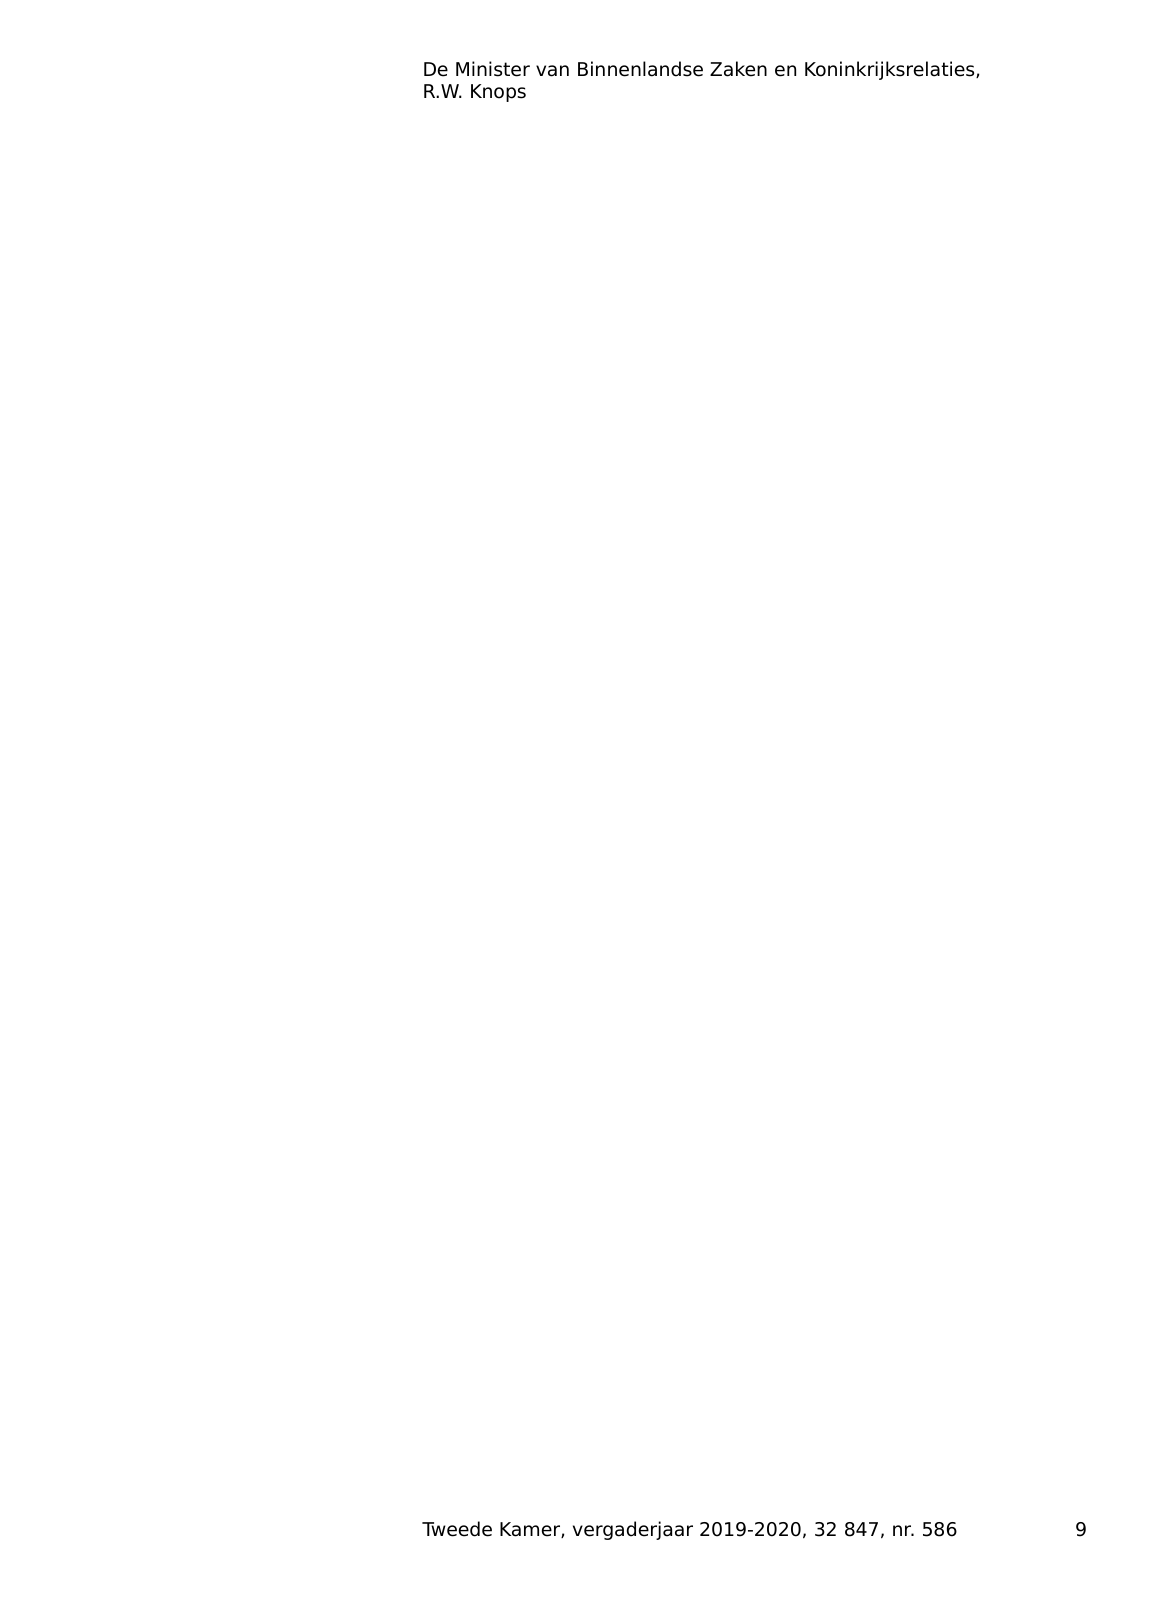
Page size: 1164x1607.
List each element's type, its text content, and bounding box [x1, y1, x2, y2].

text De Minister van Binnenlandse Zaken en Koninkrijksrelaties, R.W. Knops [422, 59, 1087, 103]
